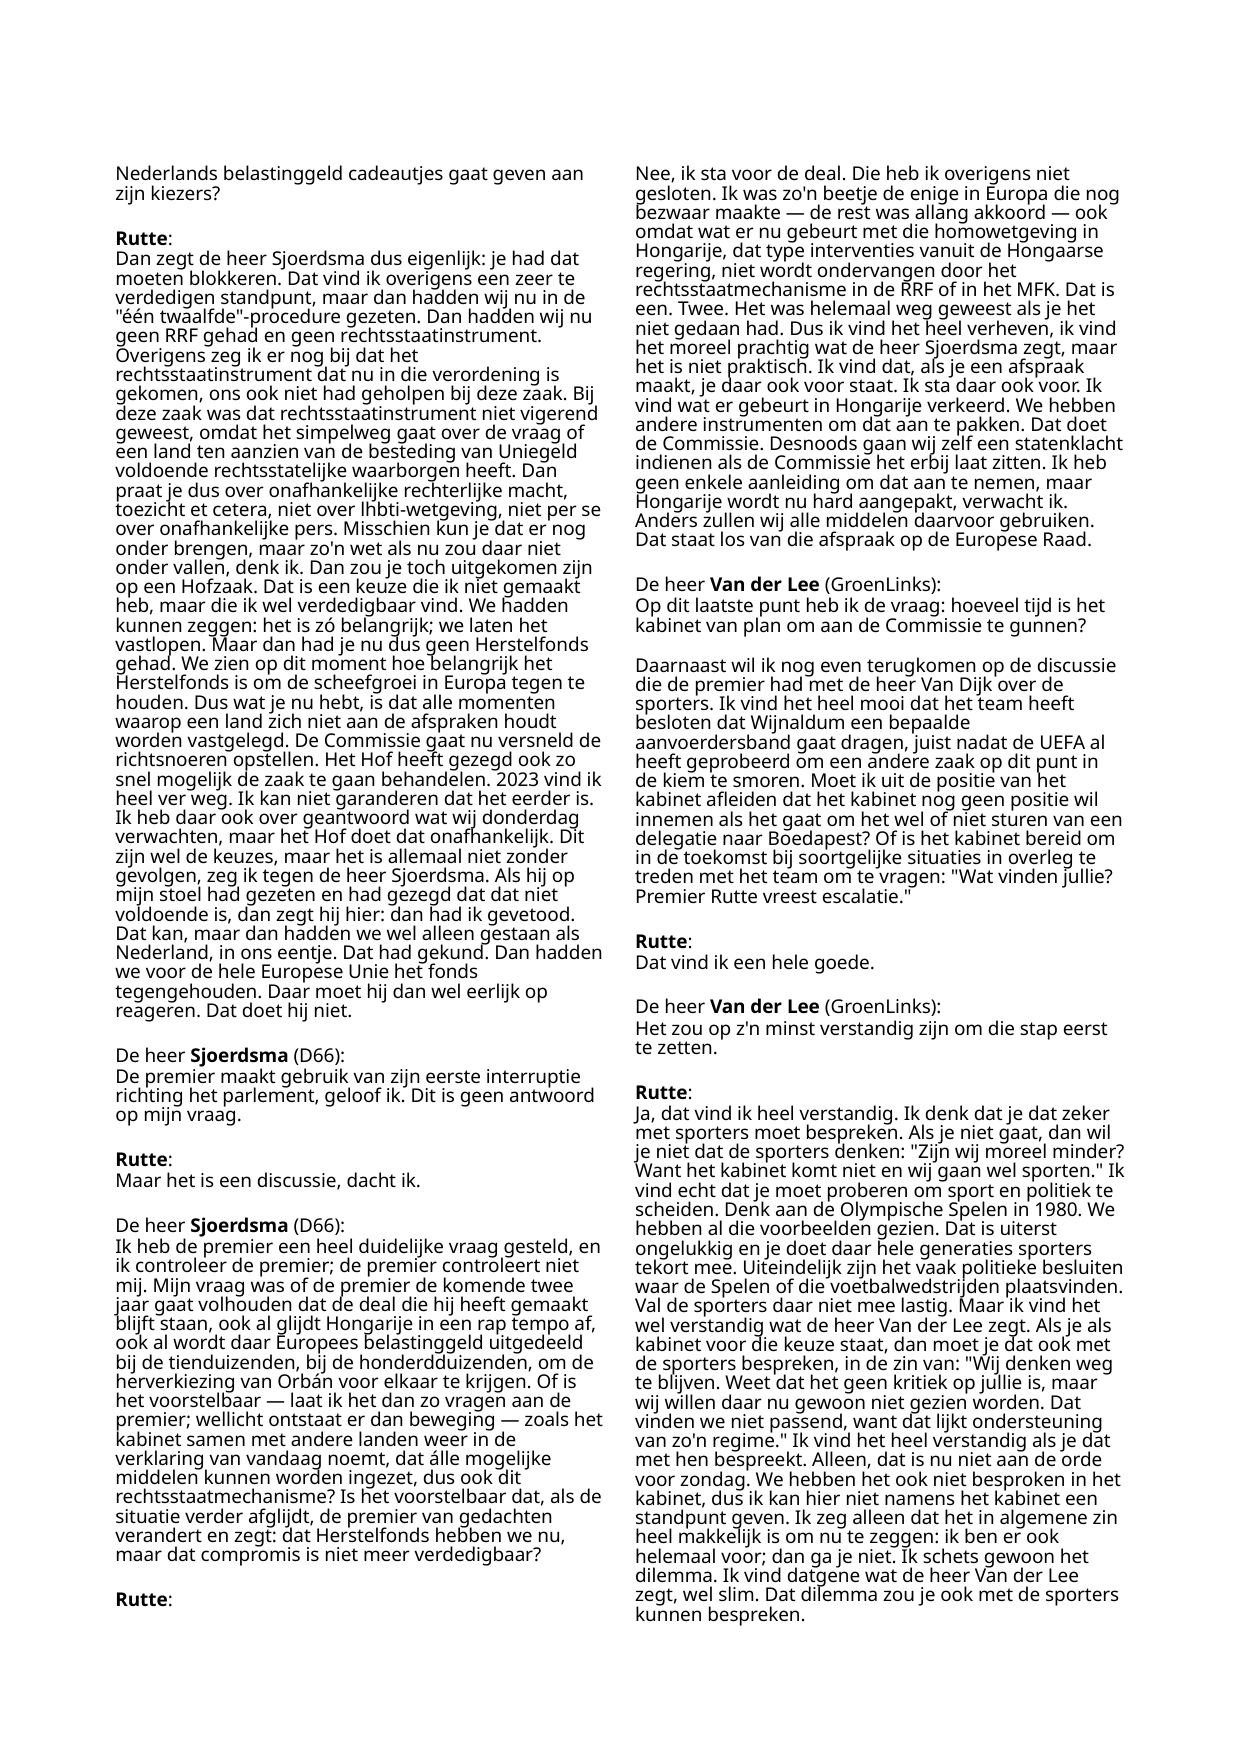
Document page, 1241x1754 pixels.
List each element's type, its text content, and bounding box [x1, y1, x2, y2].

text De premier maakt gebruik van zijn eerste interruptie richting het parlement, geloof ik. Dit is geen antwoord op mijn vraag. [115, 1068, 605, 1126]
text Nee, ik sta voor de deal. Die heb ik overigens niet gesloten. Ik was zo'n beetje de enige in Europa die nog bezwaar maakte — de rest was allang akkoord — ook omdat wat er nu gebeurt met die homowetgeving in Hongarije, dat type interventies vanuit de Hongaarse regering, niet wordt ondervangen door het rechtsstaatmechanisme in de RRF of in het MFK. Dat is een. Twee. Het was helemaal weg geweest als je het niet gedaan had. Dus ik vind het heel verheven, ik vind het moreel prachtig wat de heer Sjoerdsma zegt, maar het is niet praktisch. Ik vind dat, als je een afspraak maakt, je daar ook voor staat. Ik sta daar ook voor. Ik vind wat er gebeurt in Hongarije verkeerd. We hebben andere instrumenten om dat aan te pakken. Dat doet de Commissie. Desnoods gaan wij zelf een statenklacht indienen als de Commissie het erbij laat zitten. Ik heb geen enkele aanleiding om dat aan te nemen, maar Hongarije wordt nu hard aangepakt, verwacht ik. Anders zullen wij alle middelen daarvoor gebruiken. Dat staat los van die afspraak op de Europese Raad. [635, 165, 1125, 551]
text Ja, dat vind ik heel verstandig. Ik denk dat je dat zeker met sporters moet bespreken. Als je niet gaat, dan wil je niet dat de sporters denken: "Zijn wij moreel minder? Want het kabinet komt niet en wij gaan wel sporten." Ik vind echt dat je moet proberen om sport en politiek te scheiden. Denk aan de Olympische Spelen in 1980. We hebben al die voorbeelden gezien. Dat is uiterst ongelukkig en je doet daar hele generaties sporters tekort mee. Uiteindelijk zijn het vaak politieke besluiten waar de Spelen of die voetbalwedstrijden plaatsvinden. Val de sporters daar niet mee lastig. Maar ik vind het wel verstandig wat de heer Van der Lee zegt. Als je als kabinet voor die keuze staat, dan moet je dat ook met de sporters bespreken, in de zin van: "Wij denken weg te blijven. Weet dat het geen kritiek op jullie is, maar wij willen daar nu gewoon niet gezien worden. Dat vinden we niet passend, want dat lijkt ondersteuning van zo'n regime." Ik vind het heel verstandig als je dat met hen bespreekt. Alleen, dat is nu niet aan de orde voor zondag. We hebben het ook niet besproken in het kabinet, dus ik kan hier niet namens het kabinet een standpunt geven. Ik zeg alleen dat het in algemene zin heel makkelijk is om nu te zeggen: ik ben er ook helemaal voor; dan ga je niet. Ik schets gewoon het dilemma. Ik vind datgene wat de heer Van der Lee zegt, wel slim. Dat dilemma zou je ook met de sporters kunnen bespreken. [635, 1104, 1125, 1625]
text Ik heb de premier een heel duidelijke vraag gesteld, en ik controleer de premier; de premier controleert niet mij. Mijn vraag was of de premier de komende twee jaar gaat volhouden dat de deal die hij heeft gemaakt blijft staan, ook al glijdt Hongarije in een rap tempo af, ook al wordt daar Europees belastinggeld uitgedeeld bij de tienduizenden, bij de honderdduizenden, om de herverkiezing van Orbán voor elkaar te krijgen. Of is het voorstelbaar — laat ik het dan zo vragen aan de premier; wellicht ontstaat er dan beweging — zoals het kabinet samen met andere landen weer in de verklaring van vandaag noemt, dat álle mogelijke middelen kunnen worden ingezet, dus ook dit rechtsstaatmechanisme? Is het voorstelbaar dat, als de situatie verder afglijdt, de premier van gedachten verandert en zegt: dat Herstelfonds hebben we nu, maar dat compromis is niet meer verdedigbaar? [115, 1238, 605, 1566]
text Op dit laatste punt heb ik de vraag: hoeveel tijd is het kabinet van plan om aan de Commissie te gunnen? [635, 597, 1125, 636]
text Rutte: [115, 1146, 605, 1172]
text Rutte: [635, 1079, 1125, 1104]
text Rutte: [115, 1586, 605, 1612]
text Dat vind ik een hele goede. [635, 954, 1125, 973]
text De heer Sjoerdsma (D66): [115, 1212, 605, 1238]
text De heer Van der Lee (GroenLinks): [635, 994, 1125, 1019]
text De heer Sjoerdsma (D66): [115, 1042, 605, 1068]
text Rutte: [115, 225, 605, 250]
text Maar het is een discussie, dacht ik. [115, 1172, 605, 1191]
text Het zou op z'n minst verstandig zijn om die stap eerst te zetten. [635, 1019, 1125, 1058]
text Rutte: [635, 928, 1125, 954]
text Dan zegt de heer Sjoerdsma dus eigenlijk: je had dat moeten blokkeren. Dat vind ik overigens een zeer te verdedigen standpunt, maar dan hadden wij nu in de "één twaalfde"-procedure gezeten. Dan hadden wij nu geen RRF gehad en geen rechtsstaatinstrument. Overigens zeg ik er nog bij dat het rechtsstaatinstrument dat nu in die verordening is gekomen, ons ook niet had geholpen bij deze zaak. Bij deze zaak was dat rechtsstaatinstrument niet vigerend geweest, omdat het simpelweg gaat over de vraag of een land ten aanzien van de besteding van Uniegeld voldoende rechtsstatelijke waarborgen heeft. Dan praat je dus over onafhankelijke rechterlijke macht, toezicht et cetera, niet over lhbti-wetgeving, niet per se over onafhankelijke pers. Misschien kun je dat er nog onder brengen, maar zo'n wet als nu zou daar niet onder vallen, denk ik. Dan zou je toch uitgekomen zijn op een Hofzaak. Dat is een keuze die ik niet gemaakt heb, maar die ik wel verdedigbaar vind. We hadden kunnen zeggen: het is zó belangrijk; we laten het vastlopen. Maar dan had je nu dus geen Herstelfonds gehad. We zien op dit moment hoe belangrijk het Herstelfonds is om de scheefgroei in Europa tegen te houden. Dus wat je nu hebt, is dat alle momenten waarop een land zich niet aan de afspraken houdt worden vastgelegd. De Commissie gaat nu versneld de richtsnoeren opstellen. Het Hof heeft gezegd ook zo snel mogelijk de zaak te gaan behandelen. 2023 vind ik heel ver weg. Ik kan niet garanderen dat het eerder is. Ik heb daar ook over geantwoord wat wij donderdag verwachten, maar het Hof doet dat onafhankelijk. Dit zijn wel de keuzes, maar het is allemaal niet zonder gevolgen, zeg ik tegen de heer Sjoerdsma. Als hij op mijn stoel had gezeten en had gezegd dat dat niet voldoende is, dan zegt hij hier: dan had ik gevetood. Dat kan, maar dan hadden we wel alleen gestaan als Nederland, in ons eentje. Dat had gekund. Dan hadden we voor de hele Europese Unie het fonds tegengehouden. Daar moet hij dan wel eerlijk op reageren. Dat doet hij niet. [115, 250, 605, 1021]
text De heer Van der Lee (GroenLinks): [635, 572, 1125, 597]
text Nederlands belastinggeld cadeautjes gaat geven aan zijn kiezers? [115, 165, 605, 204]
text Daarnaast wil ik nog even terugkomen op de discussie die de premier had met de heer Van Dijk over de sporters. Ik vind het heel mooi dat het team heeft besloten dat Wijnaldum een bepaalde aanvoerdersband gaat dragen, juist nadat de UEFA al heeft geprobeerd om een andere zaak op dit punt in de kiem te smoren. Moet ik uit de positie van het kabinet afleiden dat het kabinet nog geen positie wil innemen als het gaat om het wel of niet sturen van een delegatie naar Boedapest? Of is het kabinet bereid om in de toekomst bij soortgelijke situaties in overleg te treden met het team om te vragen: "Wat vinden jullie? Premier Rutte vreest escalatie." [635, 657, 1125, 907]
